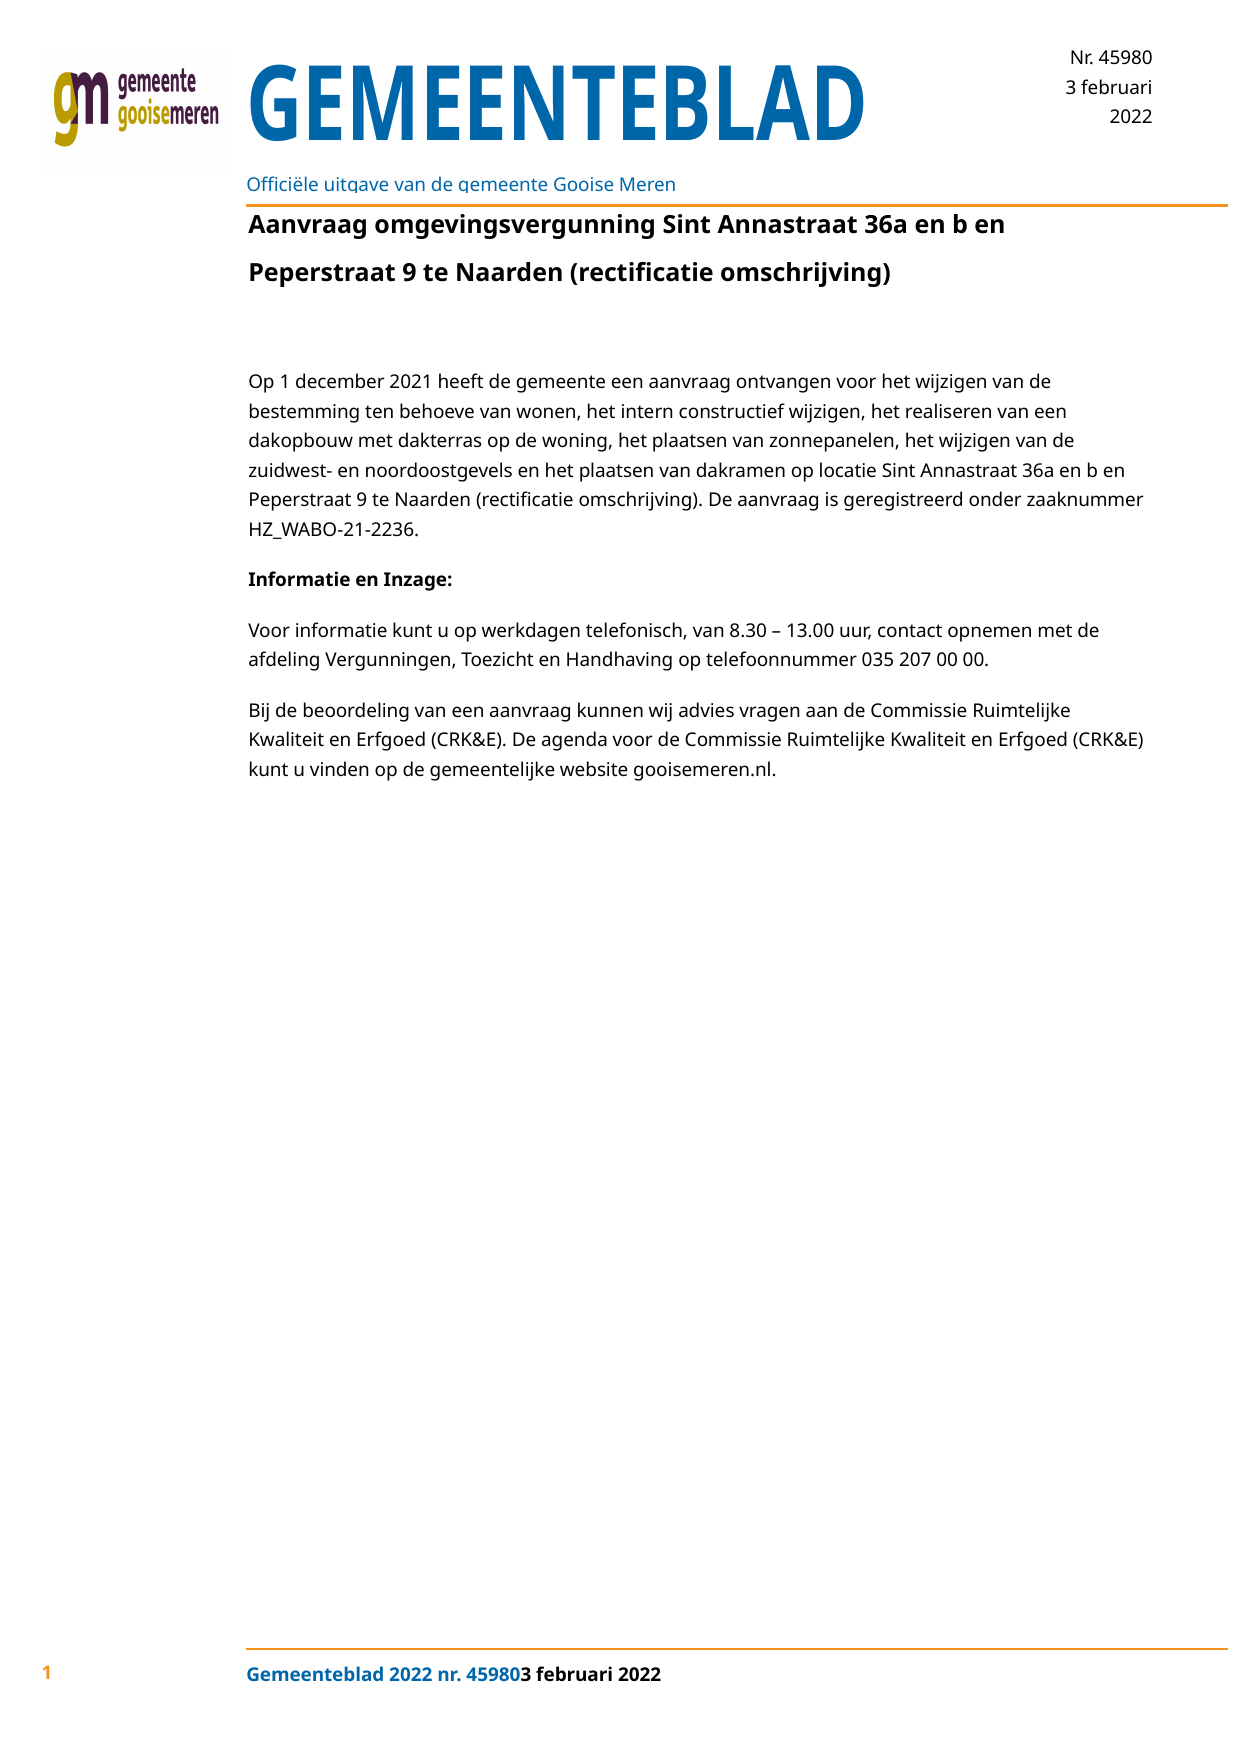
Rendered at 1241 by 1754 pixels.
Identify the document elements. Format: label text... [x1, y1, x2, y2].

picture [41, 47, 231, 172]
text Bij de beoordeling van een aanvraag kunnen wij advies vragen aan de Commissie Ruimtelijke Kwaliteit en Erfgoed (CRK&E). De agenda voor de Commissie Ruimtelijke Kwaliteit en Erfgoed (CRK&E) kunt u vinden op de gemeentelijke website gooisemeren.nl. [248, 697, 1152, 782]
text Aanvraag omgevingsvergunning Sint Annastraat 36a en b en Peperstraat 9 te Naarden (rectificatie omschrijving) [248, 207, 1152, 288]
text Informatie en Inzage: [248, 567, 1152, 592]
text Voor informatie kunt u op werkdagen telefonisch, van 8.30 – 13.00 uur, contact opnemen met de afdeling Vergunningen, Toezicht en Handhaving op telefoonnummer 035 207 00 00. [248, 617, 1152, 672]
text Op 1 december 2021 heeft de gemeente een aanvraag ontvangen voor het wijzigen van de bestemming ten behoeve van wonen, het intern constructief wijzigen, het realiseren van een dakopbouw met dakterras op de woning, het plaatsen van zonnepanelen, het wijzigen van de zuidwest- en noordoostgevels en het plaatsen van dakramen op locatie Sint Annastraat 36a en b en Peperstraat 9 te Naarden (rectificatie omschrijving). De aanvraag is geregistreerd onder zaaknummer HZ_WABO-21-2236. [248, 368, 1152, 542]
